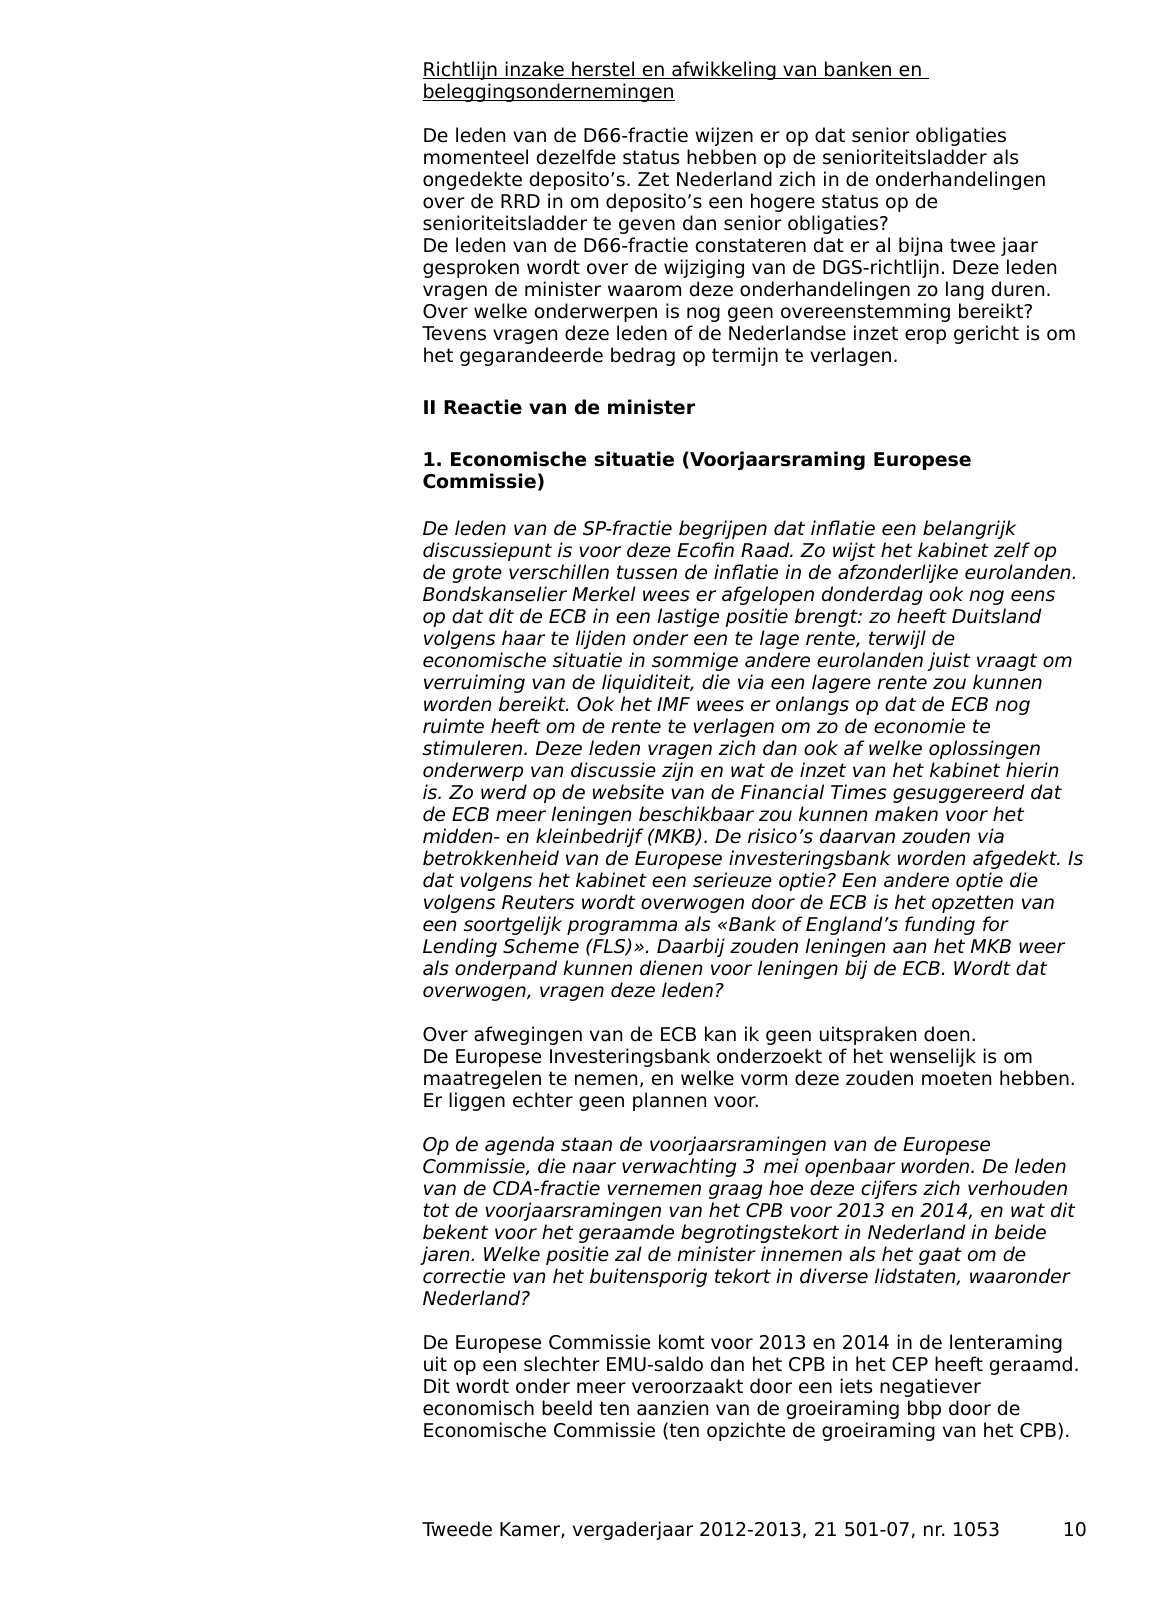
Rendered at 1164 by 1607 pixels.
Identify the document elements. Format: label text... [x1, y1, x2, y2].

text De leden van de D66-fractie constateren dat er al bijna twee jaar gesproken wordt over de wijziging van de DGS-richtlijn. Deze leden vragen de minister waarom deze onderhandelingen zo lang duren. Over welke onderwerpen is nog geen overeenstemming bereikt? Tevens vragen deze leden of de Nederlandse inzet erop gericht is om het gegarandeerde bedrag op termijn te verlagen. [422, 235, 1087, 367]
text Over afwegingen van de ECB kan ik geen uitspraken doen. [422, 1024, 1087, 1046]
text De leden van de D66-fractie wijzen er op dat senior obligaties momenteel dezelfde status hebben op de senioriteitsladder als ongedekte deposito’s. Zet Nederland zich in de onderhandelingen over de RRD in om deposito’s een hogere status op de senioriteitsladder te geven dan senior obligaties? [422, 125, 1087, 235]
subtitle Richtlijn inzake herstel en afwikkeling van banken en beleggingsondernemingen [422, 59, 1087, 103]
subtitle II Reactie van de minister [422, 397, 1087, 419]
text De Europese Investeringsbank onderzoekt of het wenselijk is om maatregelen te nemen, en welke vorm deze zouden moeten hebben. Er liggen echter geen plannen voor. [422, 1046, 1087, 1112]
text De Europese Commissie komt voor 2013 en 2014 in de lenteraming uit op een slechter EMU-saldo dan het CPB in het CEP heeft geraamd. Dit wordt onder meer veroorzaakt door een iets negatiever economisch beeld ten aanzien van de groeiraming bbp door de Economische Commissie (ten opzichte de groeiraming van het CPB). [422, 1332, 1087, 1442]
text Op de agenda staan de voorjaarsramingen van de Europese Commissie, die naar verwachting 3 mei openbaar worden. De leden van de CDA-fractie vernemen graag hoe deze cijfers zich verhouden tot de voorjaarsramingen van het CPB voor 2013 en 2014, en wat dit bekent voor het geraamde begrotingstekort in Nederland in beide jaren. Welke positie zal de minister innemen als het gaat om de correctie van het buitensporig tekort in diverse lidstaten, waaronder Nederland? [422, 1134, 1087, 1309]
subtitle 1. Economische situatie (Voorjaarsraming Europese Commissie) [422, 449, 1087, 493]
text De leden van de SP-fractie begrijpen dat inflatie een belangrijk discussiepunt is voor deze Ecofin Raad. Zo wijst het kabinet zelf op de grote verschillen tussen de inflatie in de afzonderlijke eurolanden. Bondskanselier Merkel wees er afgelopen donderdag ook nog eens op dat dit de ECB in een lastige positie brengt: zo heeft Duitsland volgens haar te lijden onder een te lage rente, terwijl de economische situatie in sommige andere eurolanden juist vraagt om verruiming van de liquiditeit, die via een lagere rente zou kunnen worden bereikt. Ook het IMF wees er onlangs op dat de ECB nog ruimte heeft om de rente te verlagen om zo de economie te stimuleren. Deze leden vragen zich dan ook af welke oplossingen onderwerp van discussie zijn en wat de inzet van het kabinet hierin is. Zo werd op de website van de Financial Times gesuggereerd dat de ECB meer leningen beschikbaar zou kunnen maken voor het midden- en kleinbedrijf (MKB). De risico’s daarvan zouden via betrokkenheid van de Europese investeringsbank worden afgedekt. Is dat volgens het kabinet een serieuze optie? Een andere optie die volgens Reuters wordt overwogen door de ECB is het opzetten van een soortgelijk programma als «Bank of England’s funding for Lending Scheme (FLS)». Daarbij zouden leningen aan het MKB weer als onderpand kunnen dienen voor leningen bij de ECB. Wordt dat overwogen, vragen deze leden? [422, 518, 1087, 1001]
